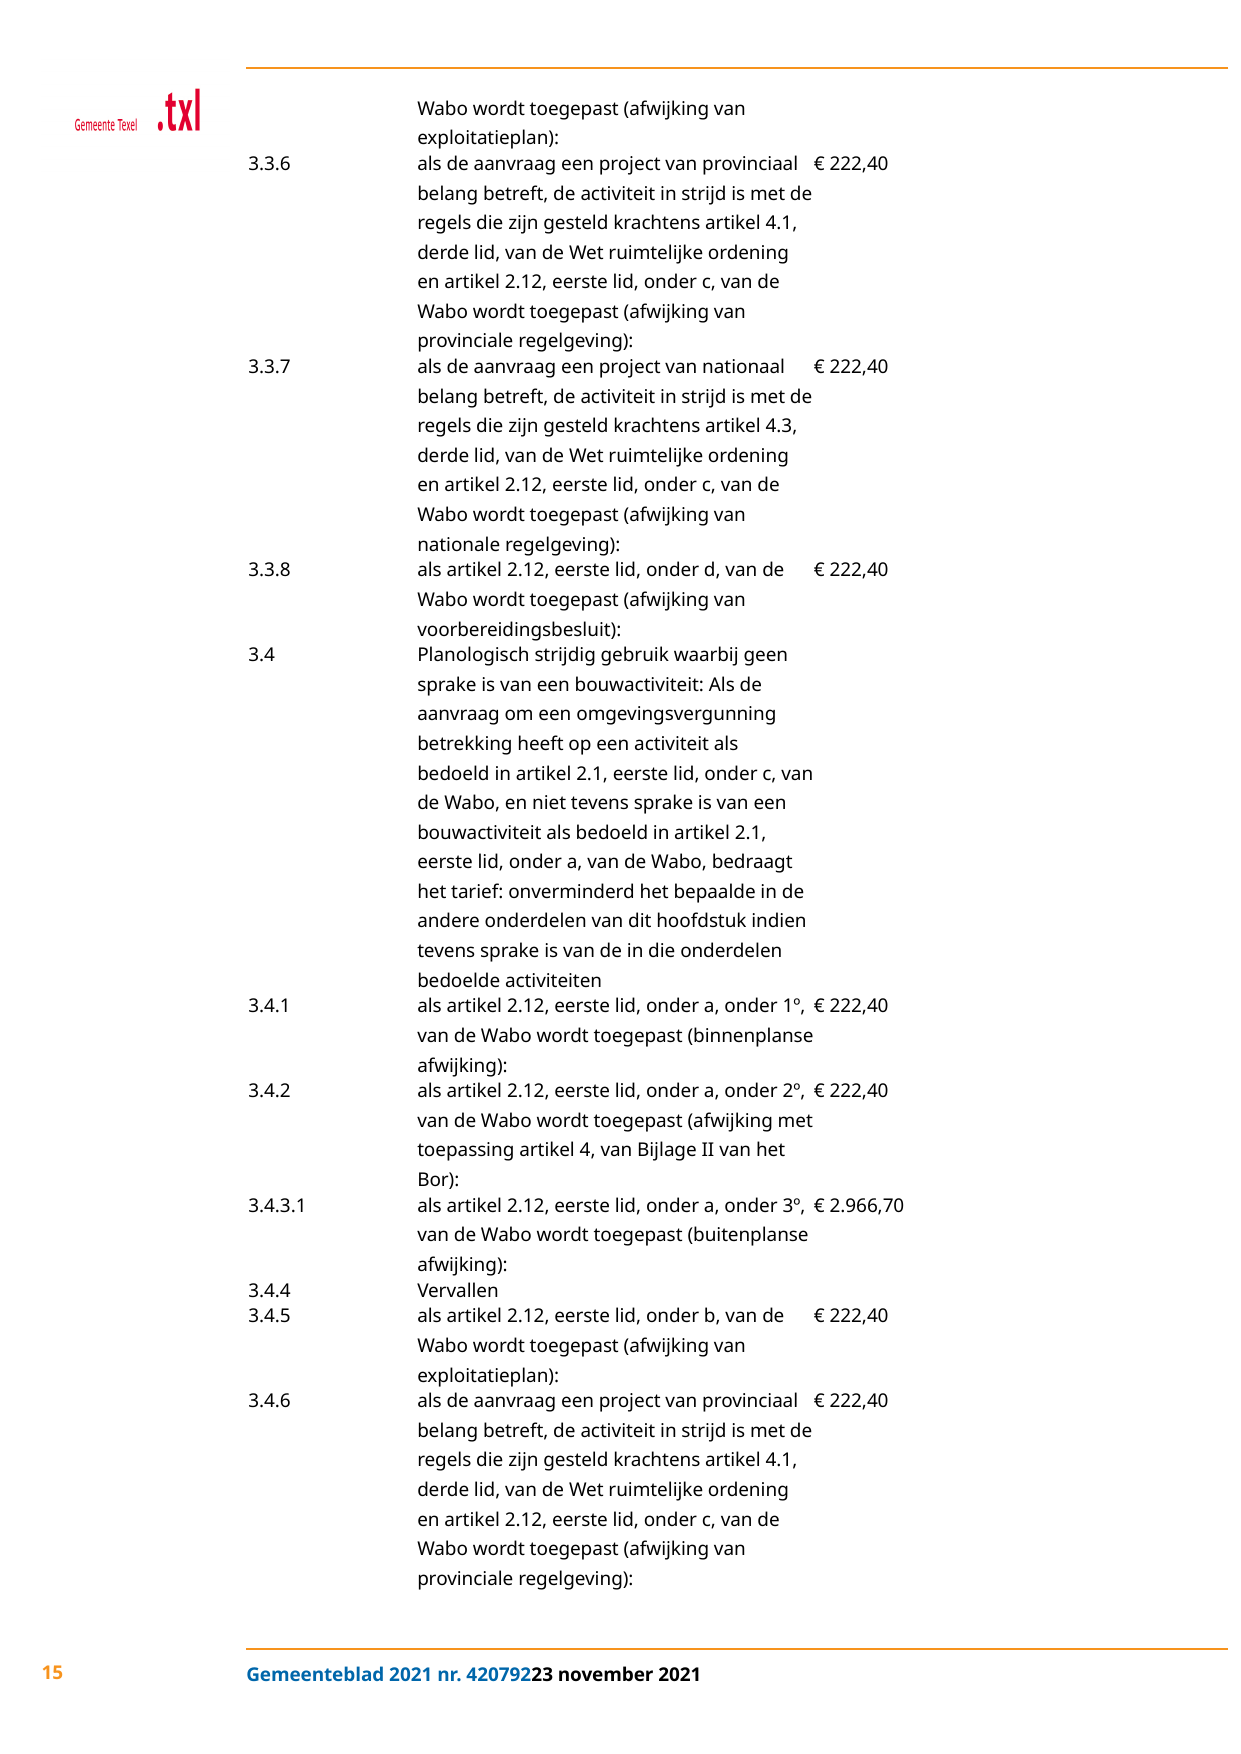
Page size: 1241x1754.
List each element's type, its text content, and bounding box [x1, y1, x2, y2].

table_cell [814, 641, 983, 993]
table_cell [983, 1192, 1152, 1277]
table_cell [983, 150, 1152, 353]
table_cell als artikel 2.12, eerste lid, onder a, onder 1º, van de Wabo wordt toegepast (binnenplanse afwijking): [417, 993, 814, 1077]
table_cell als artikel 2.12, eerste lid, onder a, onder 2º, van de Wabo wordt toegepast (afwijking met toepassing artikel 4, van Bijlage II van het Bor): [417, 1078, 814, 1192]
table_cell [983, 1277, 1152, 1303]
table_cell [983, 993, 1152, 1077]
table_cell € 222,40 [814, 993, 983, 1077]
table_cell 3.4.2 [248, 1078, 417, 1192]
table_cell 3.3.7 [248, 353, 417, 557]
table_cell [983, 557, 1152, 641]
table_cell 3.4 [248, 641, 417, 993]
table_cell als artikel 2.12, eerste lid, onder b, van de Wabo wordt toegepast (afwijking van exploitatieplan): [417, 1303, 814, 1387]
table_cell 3.4.1 [248, 993, 417, 1077]
table_cell 3.4.5 [248, 1303, 417, 1387]
table_cell [248, 95, 417, 150]
table_cell als de aanvraag een project van provinciaal belang betreft, de activiteit in strijd is met de regels die zijn gesteld krachtens artikel 4.1, derde lid, van de Wet ruimtelijke ordening en artikel 2.12, eerste lid, onder c, van de Wabo wordt toegepast (afwijking van provinciale regelgeving): [417, 150, 814, 353]
table_cell [983, 353, 1152, 557]
table_cell 3.3.8 [248, 557, 417, 641]
table_cell als artikel 2.12, eerste lid, onder d, van de Wabo wordt toegepast (afwijking van voorbereidingsbesluit): [417, 557, 814, 641]
table_cell Wabo wordt toegepast (afwijking van exploitatieplan): [417, 95, 814, 150]
table_cell Vervallen [417, 1277, 814, 1303]
picture [41, 47, 231, 172]
table_cell 3.4.4 [248, 1277, 417, 1303]
table_cell € 222,40 [814, 150, 983, 353]
table_cell [814, 95, 983, 150]
table_cell als de aanvraag een project van provinciaal belang betreft, de activiteit in strijd is met de regels die zijn gesteld krachtens artikel 4.1, derde lid, van de Wet ruimtelijke ordening en artikel 2.12, eerste lid, onder c, van de Wabo wordt toegepast (afwijking van provinciale regelgeving): [417, 1388, 814, 1591]
table_cell € 222,40 [814, 557, 983, 641]
table_cell [983, 1388, 1152, 1591]
table_cell [983, 1078, 1152, 1192]
table_cell [983, 1303, 1152, 1387]
table_cell 3.3.6 [248, 150, 417, 353]
table_cell € 2.966,70 [814, 1192, 983, 1277]
table_cell [983, 95, 1152, 150]
table_cell [814, 1277, 983, 1303]
table_cell € 222,40 [814, 1303, 983, 1387]
table_cell als de aanvraag een project van nationaal belang betreft, de activiteit in strijd is met de regels die zijn gesteld krachtens artikel 4.3, derde lid, van de Wet ruimtelijke ordening en artikel 2.12, eerste lid, onder c, van de Wabo wordt toegepast (afwijking van nationale regelgeving): [417, 353, 814, 557]
table_cell € 222,40 [814, 1078, 983, 1192]
table_cell [983, 641, 1152, 993]
table_cell 3.4.3.1 [248, 1192, 417, 1277]
table_cell € 222,40 [814, 353, 983, 557]
table_cell 3.4.6 [248, 1388, 417, 1591]
table_cell € 222,40 [814, 1388, 983, 1591]
table_cell Planologisch strijdig gebruik waarbij geen sprake is van een bouwactiviteit: Als de aanvraag om een omgevingsvergunning betrekking heeft op een activiteit als bedoeld in artikel 2.1, eerste lid, onder c, van de Wabo, en niet tevens sprake is van een bouwactiviteit als bedoeld in artikel 2.1, eerste lid, onder a, van de Wabo, bedraagt het tarief: onverminderd het bepaalde in de andere onderdelen van dit hoofdstuk indien tevens sprake is van de in die onderdelen bedoelde activiteiten [417, 641, 814, 993]
table_cell als artikel 2.12, eerste lid, onder a, onder 3º, van de Wabo wordt toegepast (buitenplanse afwijking): [417, 1192, 814, 1277]
